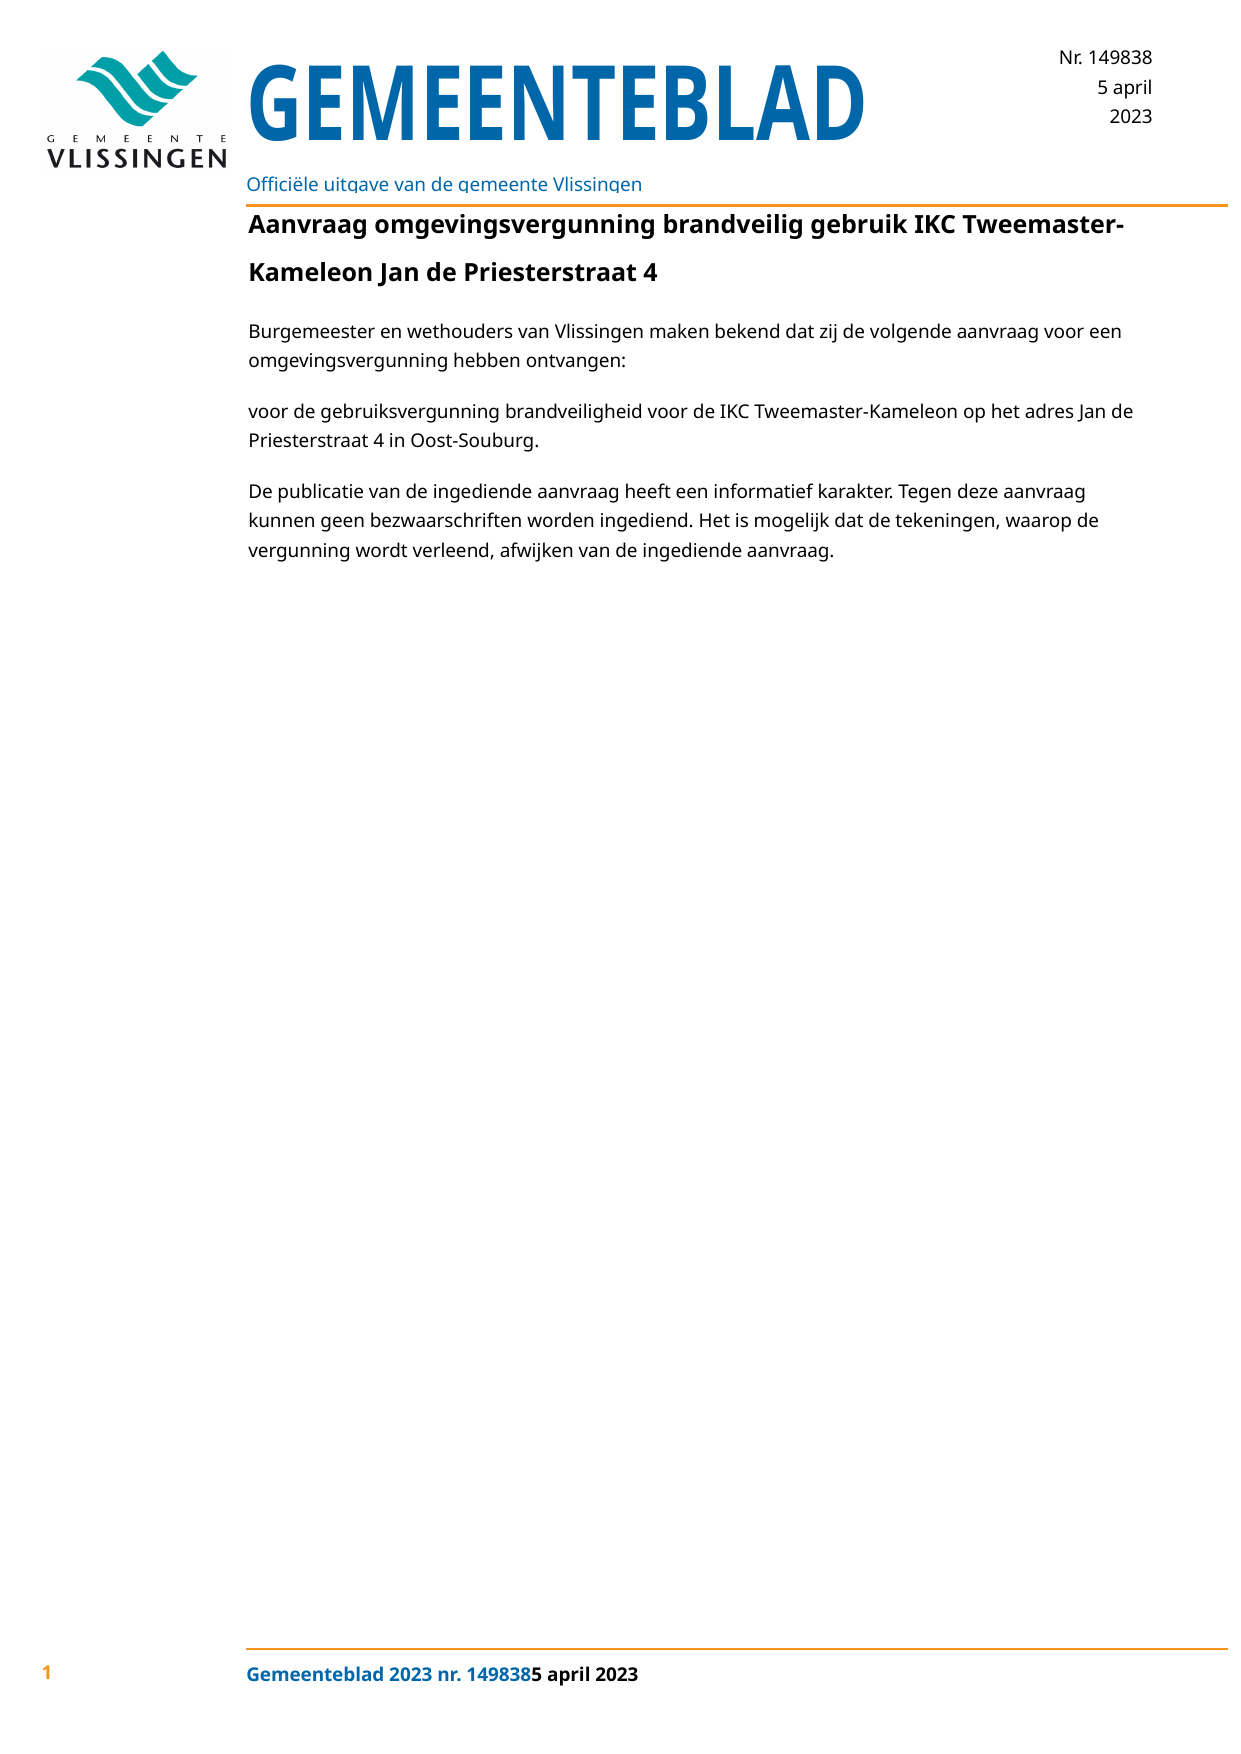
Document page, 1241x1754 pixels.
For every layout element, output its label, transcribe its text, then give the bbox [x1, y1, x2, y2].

text voor de gebruiksvergunning brandveiligheid voor de IKC Tweemaster-Kameleon op het adres Jan de Priesterstraat 4 in Oost-Souburg. [248, 398, 1152, 453]
text De publicatie van de ingediende aanvraag heeft een informatief karakter. Tegen deze aanvraag kunnen geen bezwaarschriften worden ingediend. Het is mogelijk dat de tekeningen, waarop de vergunning wordt verleend, afwijken van de ingediende aanvraag. [248, 478, 1152, 563]
text Aanvraag omgevingsvergunning brandveilig gebruik IKC Tweemaster-Kameleon Jan de Priesterstraat 4 [248, 207, 1152, 288]
picture [41, 47, 231, 172]
text Burgemeester en wethouders van Vlissingen maken bekend dat zij de volgende aanvraag voor een omgevingsvergunning hebben ontvangen: [248, 318, 1152, 373]
